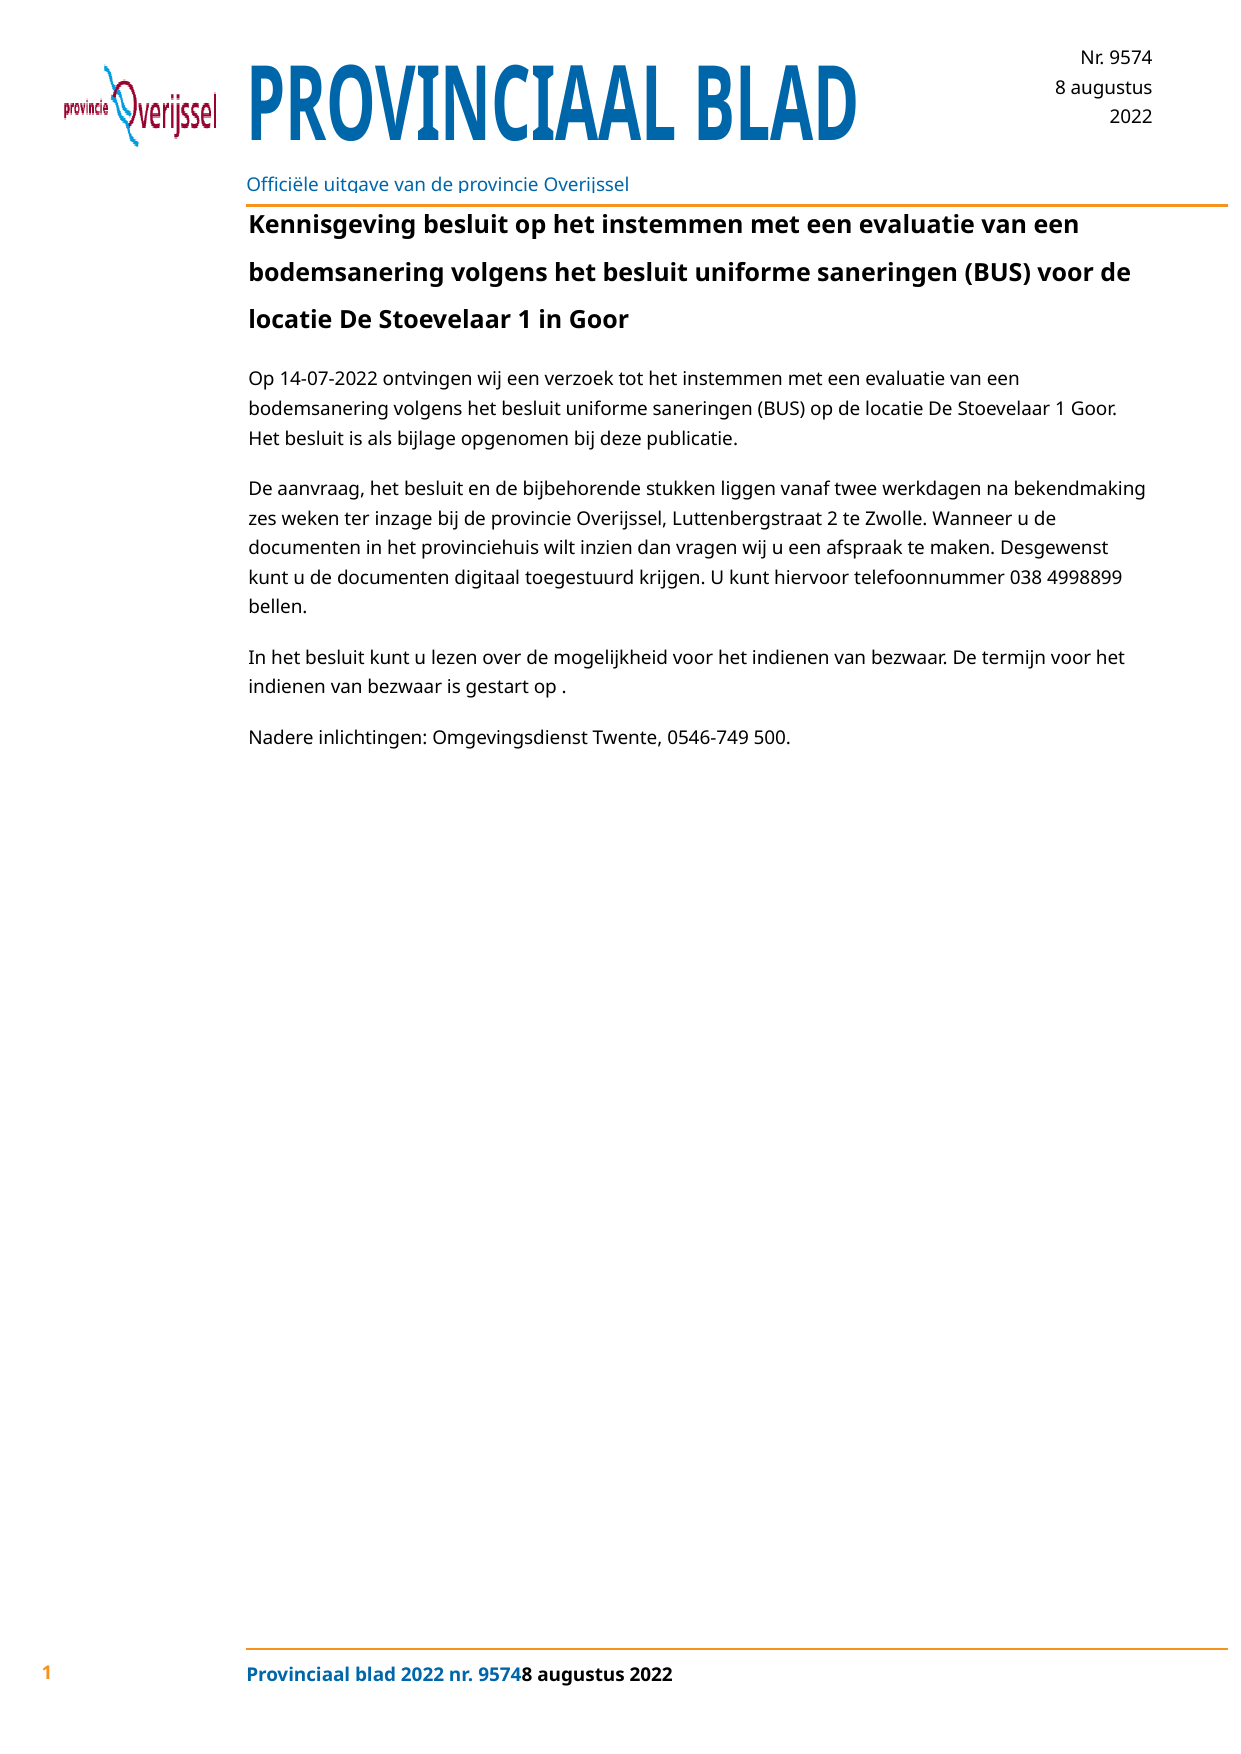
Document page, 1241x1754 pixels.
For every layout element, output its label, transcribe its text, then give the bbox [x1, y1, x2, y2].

text De aanvraag, het besluit en de bijbehorende stukken liggen vanaf twee werkdagen na bekendmaking zes weken ter inzage bij de provincie Overijssel, Luttenbergstraat 2 te Zwolle. Wanneer u de documenten in het provinciehuis wilt inzien dan vragen wij u een afspraak te maken. Desgewenst kunt u de documenten digitaal toegestuurd krijgen. U kunt hiervoor telefoonnummer 038 4998899 bellen. [248, 475, 1152, 619]
text Op 14-07-2022 ontvingen wij een verzoek tot het instemmen met een evaluatie van een bodemsanering volgens het besluit uniforme saneringen (BUS) op de locatie De Stoevelaar 1 Goor. Het besluit is als bijlage opgenomen bij deze publicatie. [248, 366, 1152, 450]
picture [41, 47, 231, 172]
text Nadere inlichtingen: Omgevingsdienst Twente, 0546-749 500. [248, 724, 1152, 749]
text Kennisgeving besluit op het instemmen met een evaluatie van een bodemsanering volgens het besluit uniforme saneringen (BUS) voor de locatie De Stoevelaar 1 in Goor [248, 207, 1152, 336]
text In het besluit kunt u lezen over de mogelijkheid voor het indienen van bezwaar. De termijn voor het indienen van bezwaar is gestart op . [248, 644, 1152, 699]
